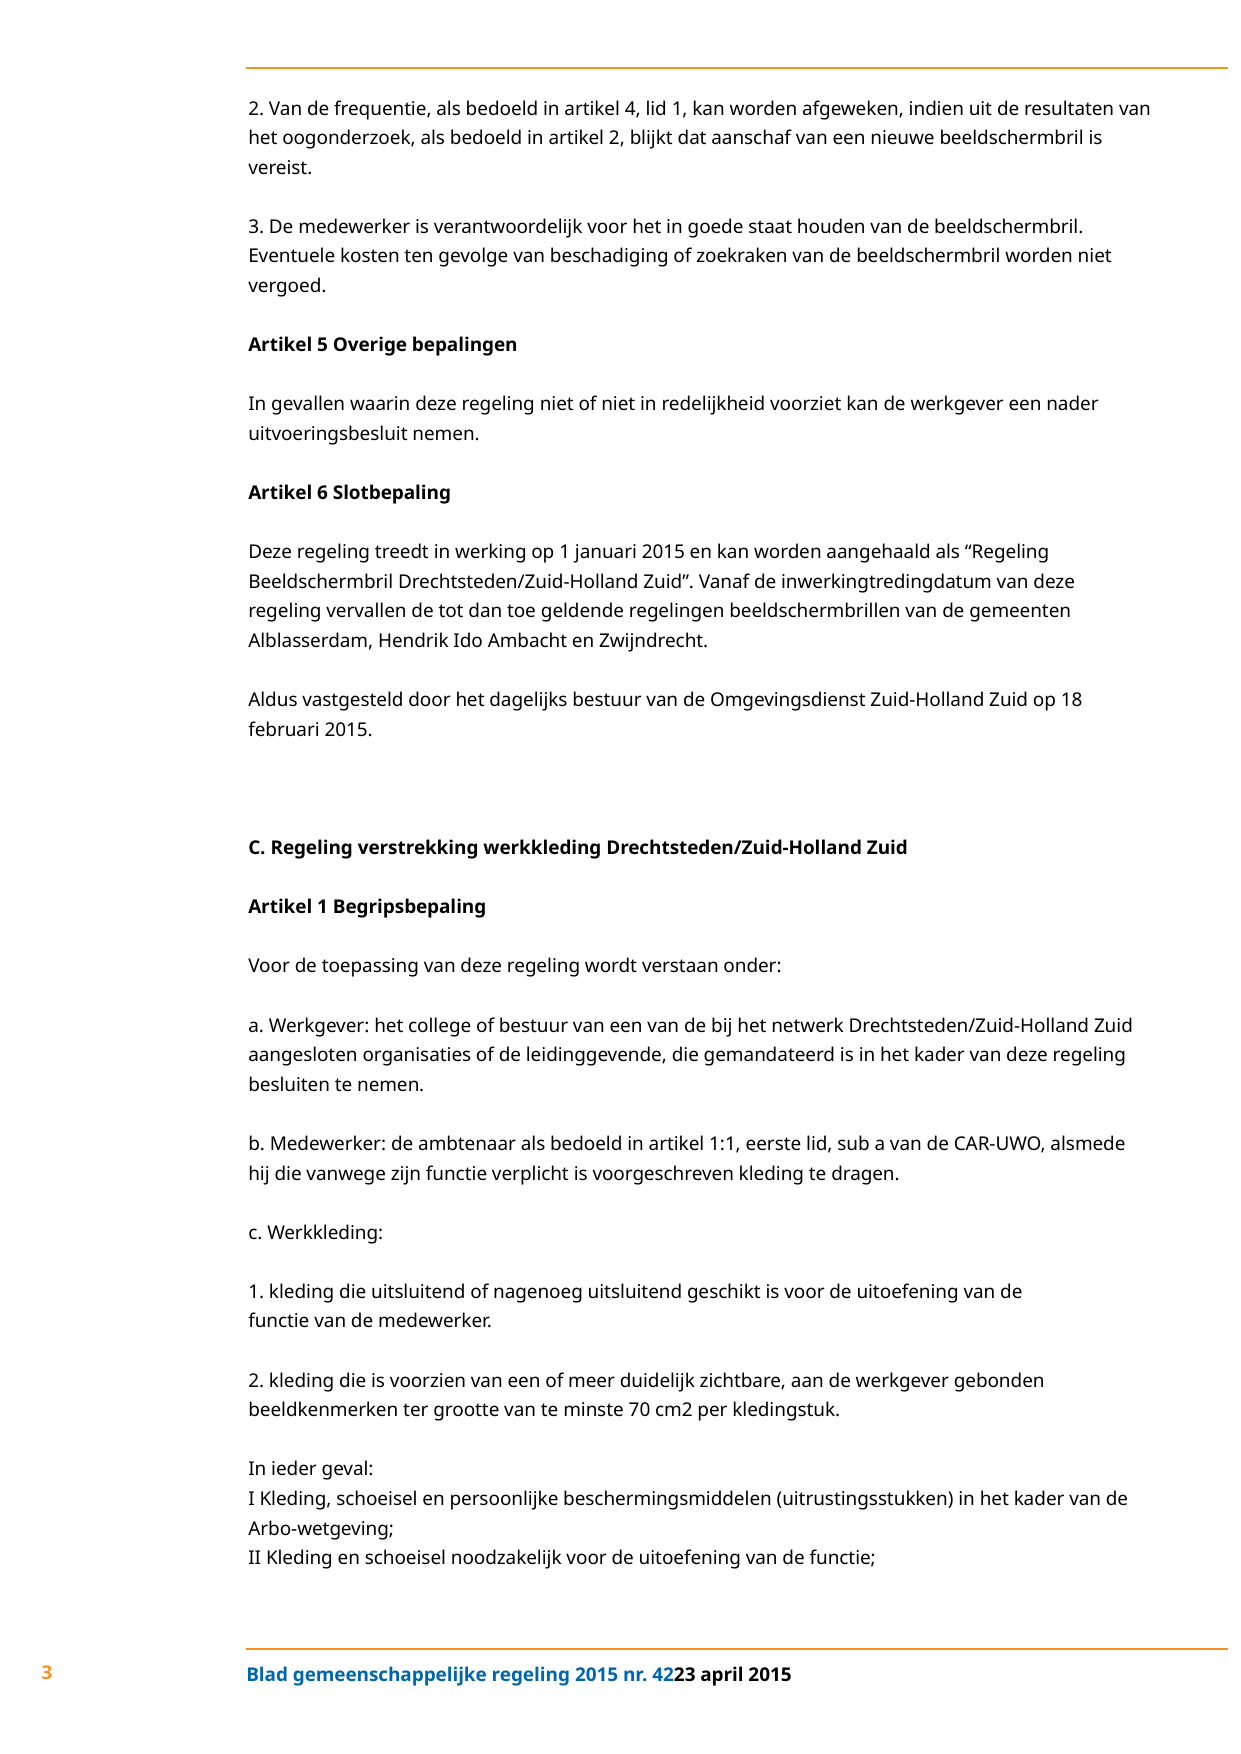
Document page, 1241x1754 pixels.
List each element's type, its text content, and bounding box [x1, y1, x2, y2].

text C. Regeling verstrekking werkkleding Drechtsteden/Zuid-Holland Zuid [248, 834, 1152, 860]
text Artikel 1 Begripsbepaling [248, 893, 1152, 919]
text 2. Van de frequentie, als bedoeld in artikel 4, lid 1, kan worden afgeweken, indien uit de resultaten van het oogonderzoek, als bedoeld in artikel 2, blijkt dat aanschaf van een nieuwe beeldschermbril is vereist. [248, 95, 1152, 180]
text Artikel 5 Overige bepalingen [248, 331, 1152, 357]
text II Kleding en schoeisel noodzakelijk voor de uitoefening van de functie; [248, 1544, 1152, 1570]
text Artikel 6 Slotbepaling [248, 479, 1152, 505]
text 2. kleding die is voorzien van een of meer duidelijk zichtbare, aan de werkgever gebonden beeldkenmerken ter grootte van te minste 70 cm2 per kledingstuk. [248, 1367, 1152, 1422]
text In gevallen waarin deze regeling niet of niet in redelijkheid voorziet kan de werkgever een nader uitvoeringsbesluit nemen. [248, 391, 1152, 446]
text 1. kleding die uitsluitend of nagenoeg uitsluitend geschikt is voor de uitoefening van de [248, 1278, 1152, 1304]
text functie van de medewerker. [248, 1308, 1152, 1333]
text Voor de toepassing van deze regeling wordt verstaan onder: [248, 953, 1152, 978]
text I Kleding, schoeisel en persoonlijke beschermingsmiddelen (uitrustingsstukken) in het kader van de Arbo-wetgeving; [248, 1485, 1152, 1541]
text 3. De medewerker is verantwoordelijk voor het in goede staat houden van de beeldschermbril. Eventuele kosten ten gevolge van beschadiging of zoekraken van de beeldschermbril worden niet vergoed. [248, 213, 1152, 298]
text b. Medewerker: de ambtenaar als bedoeld in artikel 1:1, eerste lid, sub a van de CAR-UWO, alsmede hij die vanwege zijn functie verplicht is voorgeschreven kleding te dragen. [248, 1130, 1152, 1186]
picture [41, 47, 231, 172]
text In ieder geval: [248, 1456, 1152, 1481]
text c. Werkkleding: [248, 1219, 1152, 1245]
text Aldus vastgesteld door het dagelijks bestuur van de Omgevingsdienst Zuid-Holland Zuid op 18 februari 2015. [248, 686, 1152, 742]
text Deze regeling treedt in werking op 1 januari 2015 en kan worden aangehaald als “Regeling Beeldschermbril Drechtsteden/Zuid-Holland Zuid”. Vanaf de inwerkingtredingdatum van deze regeling vervallen de tot dan toe geldende regelingen beeldschermbrillen van de gemeenten Alblasserdam, Hendrik Ido Ambacht en Zwijndrecht. [248, 538, 1152, 653]
text a. Werkgever: het college of bestuur van een van de bij het netwerk Drechtsteden/Zuid-Holland Zuid aangesloten organisaties of de leidinggevende, die gemandateerd is in het kader van deze regeling besluiten te nemen. [248, 1012, 1152, 1097]
